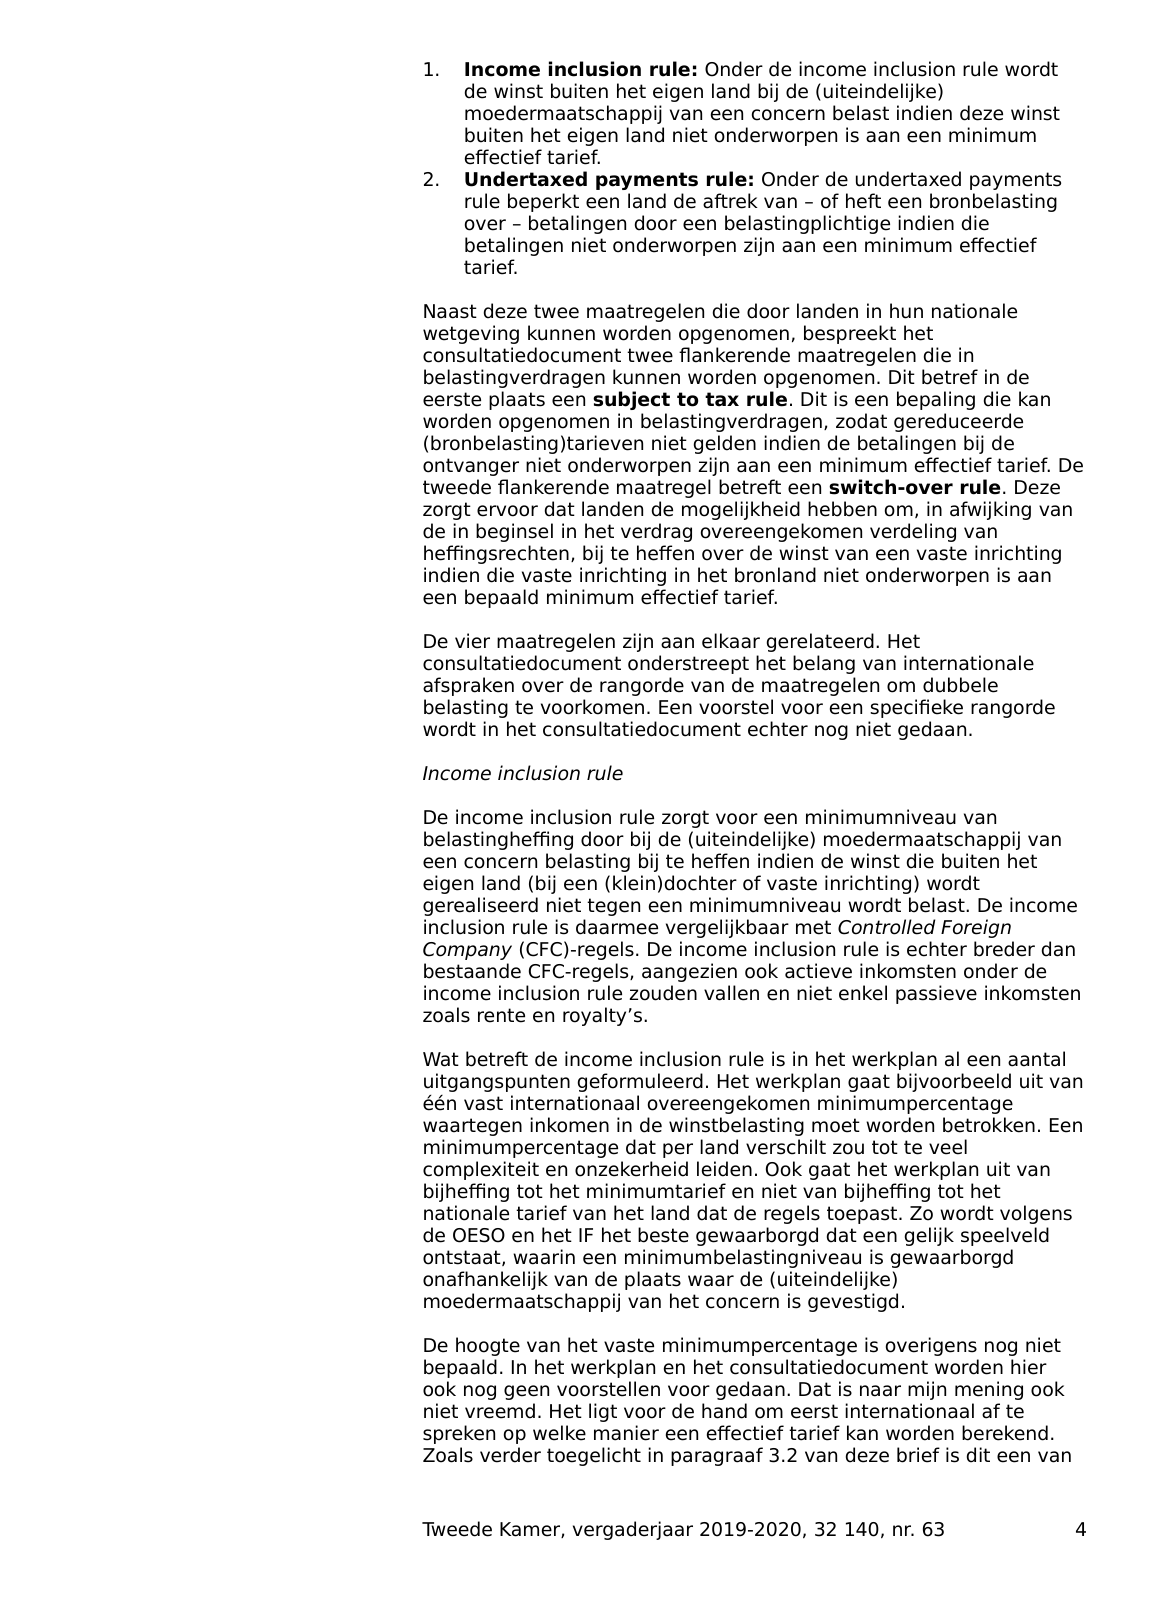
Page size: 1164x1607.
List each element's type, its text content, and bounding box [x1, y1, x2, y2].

text De income inclusion rule zorgt voor een minimumniveau van belastingheffing door bij de (uiteindelijke) moedermaatschappij van een concern belasting bij te heffen indien de winst die buiten het eigen land (bij een (klein)dochter of vaste inrichting) wordt gerealiseerd niet tegen een minimumniveau wordt belast. De income inclusion rule is daarmee vergelijkbaar met Controlled Foreign Company (CFC)-regels. De income inclusion rule is echter breder dan bestaande CFC-regels, aangezien ook actieve inkomsten onder de income inclusion rule zouden vallen en niet enkel passieve inkomsten zoals rente en royalty’s. [422, 807, 1087, 1027]
text De hoogte van het vaste minimumpercentage is overigens nog niet bepaald. In het werkplan en het consultatiedocument worden hier ook nog geen voorstellen voor gedaan. Dat is naar mijn mening ook niet vreemd. Het ligt voor de hand om eerst internationaal af te spreken op welke manier een effectief tarief kan worden berekend. Zoals verder toegelicht in paragraaf 3.2 van deze brief is dit een van [422, 1335, 1087, 1467]
subtitle Income inclusion rule [422, 763, 1087, 785]
text Naast deze twee maatregelen die door landen in hun nationale wetgeving kunnen worden opgenomen, bespreekt het consultatiedocument twee flankerende maatregelen die in belastingverdragen kunnen worden opgenomen. Dit betref in de eerste plaats een subject to tax rule. Dit is een bepaling die kan worden opgenomen in belastingverdragen, zodat gereduceerde (bronbelasting)tarieven niet gelden indien de betalingen bij de ontvanger niet onderworpen zijn aan een minimum effectief tarief. De tweede flankerende maatregel betreft een switch-over rule. Deze zorgt ervoor dat landen de mogelijkheid hebben om, in afwijking van de in beginsel in het verdrag overeengekomen verdeling van heffingsrechten, bij te heffen over de winst van een vaste inrichting indien die vaste inrichting in het bronland niet onderworpen is aan een bepaald minimum effectief tarief. [422, 301, 1087, 609]
text 2. Undertaxed payments rule: Onder de undertaxed payments rule beperkt een land de aftrek van – of heft een bronbelasting over – betalingen door een belastingplichtige indien die betalingen niet onderworpen zijn aan een minimum effectief tarief. [422, 169, 1087, 279]
text 1. Income inclusion rule: Onder de income inclusion rule wordt de winst buiten het eigen land bij de (uiteindelijke) moedermaatschappij van een concern belast indien deze winst buiten het eigen land niet onderworpen is aan een minimum effectief tarief. [422, 59, 1087, 169]
text De vier maatregelen zijn aan elkaar gerelateerd. Het consultatiedocument onderstreept het belang van internationale afspraken over de rangorde van de maatregelen om dubbele belasting te voorkomen. Een voorstel voor een specifieke rangorde wordt in het consultatiedocument echter nog niet gedaan. [422, 631, 1087, 741]
text Wat betreft de income inclusion rule is in het werkplan al een aantal uitgangspunten geformuleerd. Het werkplan gaat bijvoorbeeld uit van één vast internationaal overeengekomen minimumpercentage waartegen inkomen in de winstbelasting moet worden betrokken. Een minimumpercentage dat per land verschilt zou tot te veel complexiteit en onzekerheid leiden. Ook gaat het werkplan uit van bijheffing tot het minimumtarief en niet van bijheffing tot het nationale tarief van het land dat de regels toepast. Zo wordt volgens de OESO en het IF het beste gewaarborgd dat een gelijk speelveld ontstaat, waarin een minimumbelastingniveau is gewaarborgd onafhankelijk van de plaats waar de (uiteindelijke) moedermaatschappij van het concern is gevestigd. [422, 1049, 1087, 1313]
